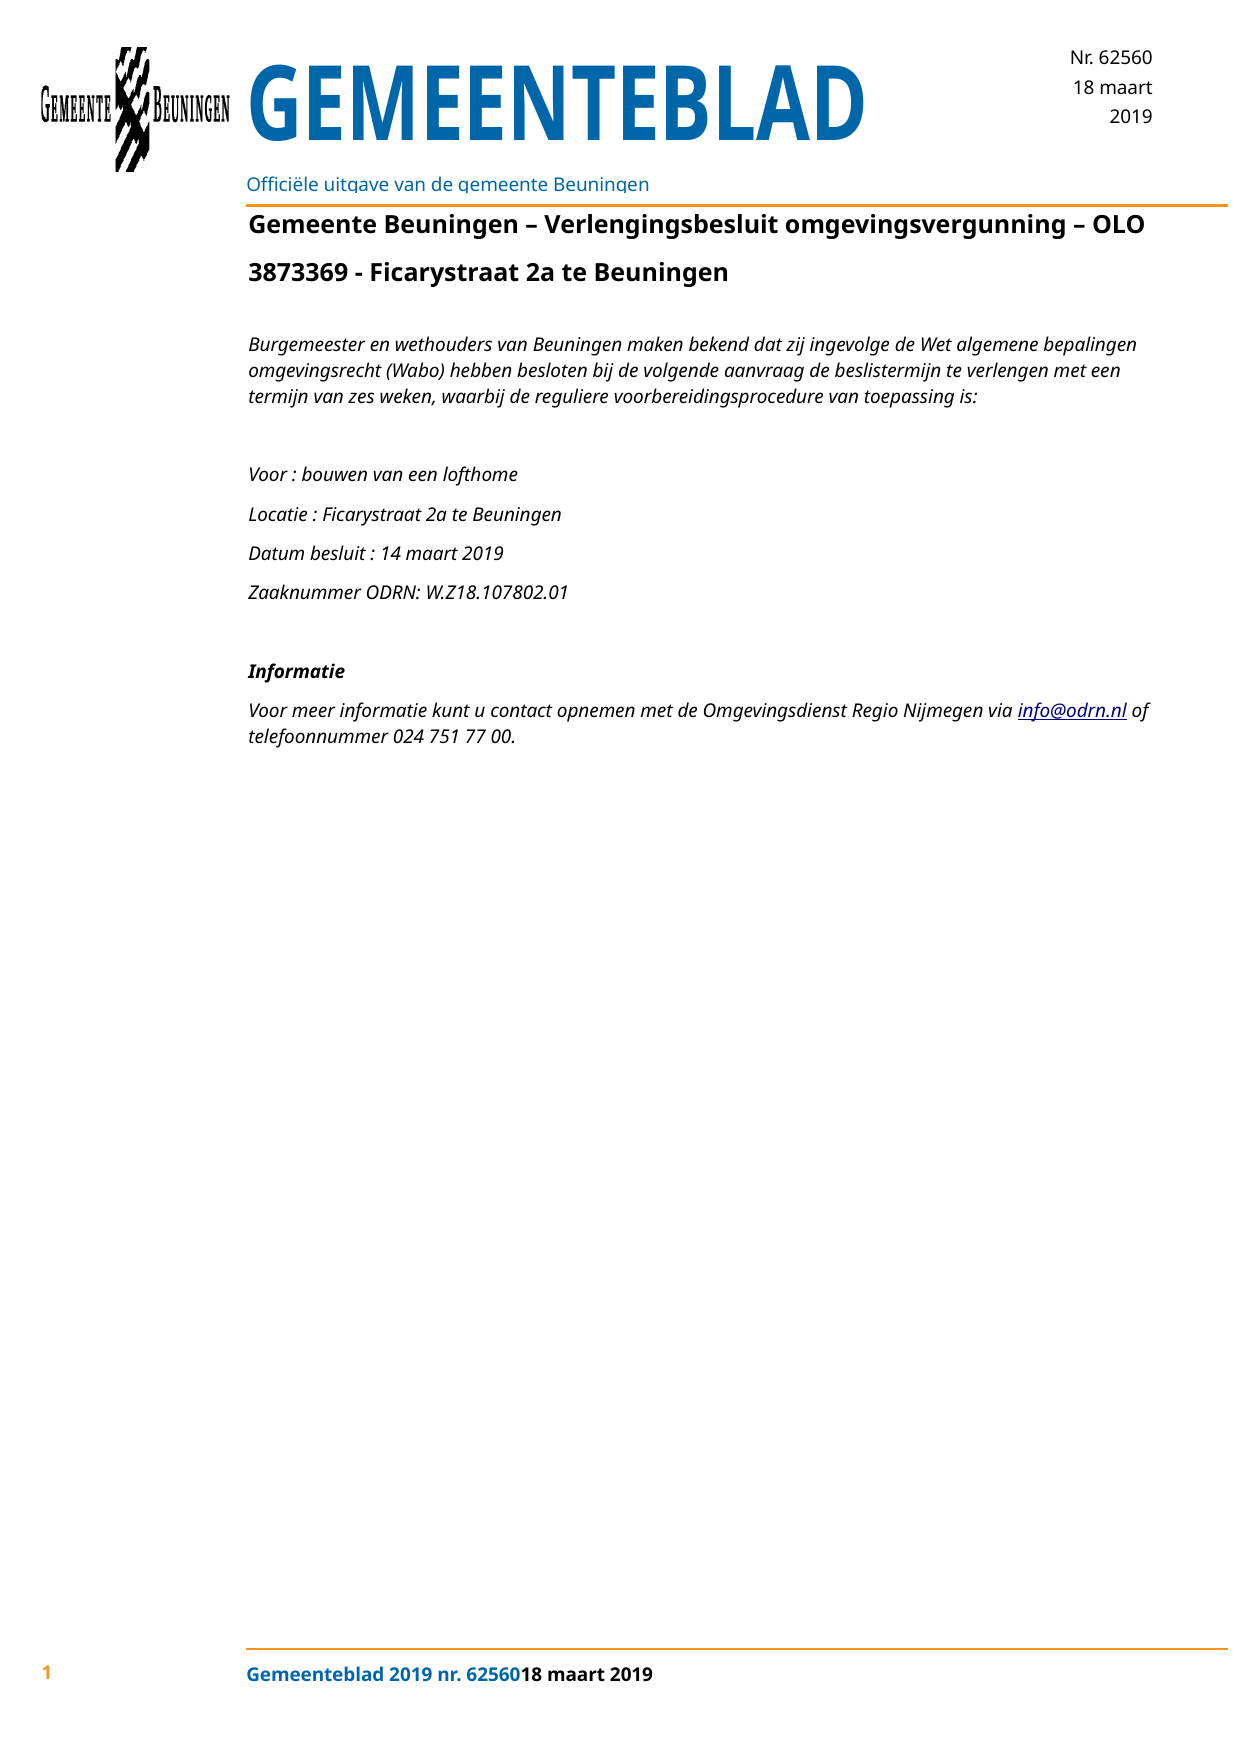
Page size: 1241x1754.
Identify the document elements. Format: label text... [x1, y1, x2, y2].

text Gemeente Beuningen – Verlengingsbesluit omgevingsvergunning – OLO 3873369 - Ficarystraat 2a te Beuningen [248, 207, 1152, 288]
text Voor meer informatie kunt u contact opnemen met de Omgevingsdienst Regio Nijmegen via info@odrn.nl of telefoonnummer 024 751 77 00. [248, 697, 1152, 748]
text Informatie [248, 658, 1152, 683]
text Zaaknummer ODRN: W.Z18.107802.01 [248, 579, 1152, 605]
picture [41, 47, 231, 172]
text Burgemeester en wethouders van Beuningen maken bekend dat zij ingevolge de Wet algemene bepalingen omgevingsrecht (Wabo) hebben besloten bij de volgende aanvraag de beslistermijn te verlengen met een termijn van zes weken, waarbij de reguliere voorbereidingsprocedure van toepassing is: [248, 331, 1152, 409]
text Locatie : Ficarystraat 2a te Beuningen [248, 501, 1152, 526]
text Datum besluit : 14 maart 2019 [248, 540, 1152, 566]
text Voor : bouwen van een lofthome [248, 461, 1152, 487]
